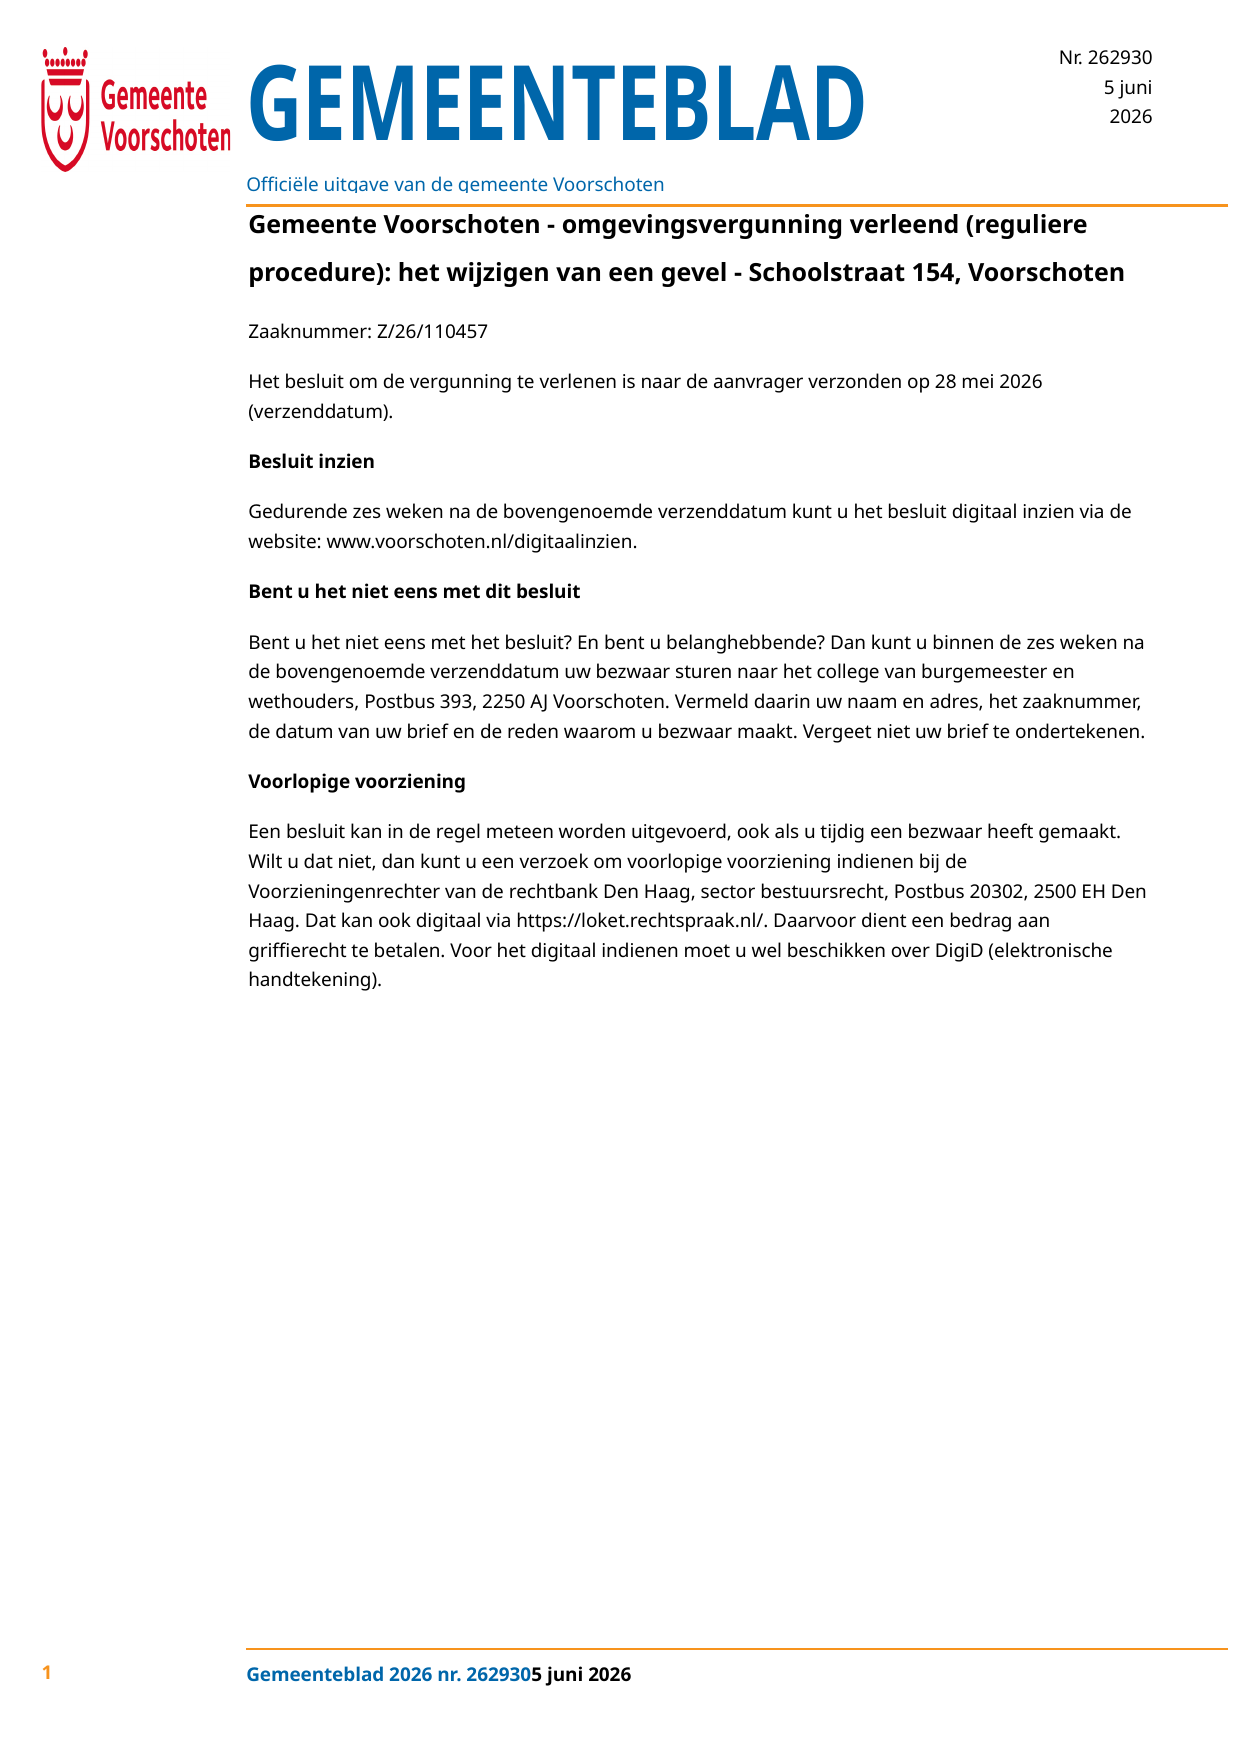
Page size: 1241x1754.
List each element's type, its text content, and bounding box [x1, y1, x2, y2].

text Besluit inzien [248, 448, 1152, 474]
text Zaaknummer: Z/26/110457 [248, 318, 1152, 344]
text Gedurende zes weken na de bovengenoemde verzenddatum kunt u het besluit digitaal inzien via de website: www.voorschoten.nl/digitaalinzien. [248, 499, 1152, 554]
text Voorlopige voorziening [248, 768, 1152, 794]
text Gemeente Voorschoten - omgevingsvergunning verleend (reguliere procedure): het wijzigen van een gevel - Schoolstraat 154, Voorschoten [248, 207, 1152, 288]
picture [41, 47, 231, 172]
text Een besluit kan in de regel meteen worden uitgevoerd, ook als u tijdig een bezwaar heeft gemaakt. Wilt u dat niet, dan kunt u een verzoek om voorlopige voorziening indienen bij de Voorzieningenrechter van de rechtbank Den Haag, sector bestuursrecht, Postbus 20302, 2500 EH Den Haag. Dat kan ook digitaal via https://loket.rechtspraak.nl/. Daarvoor dient een bedrag aan griffierecht te betalen. Voor het digitaal indienen moet u wel beschikken over DigiD (elektronische handtekening). [248, 819, 1152, 992]
text Het besluit om de vergunning te verlenen is naar de aanvrager verzonden op 28 mei 2026 (verzenddatum). [248, 368, 1152, 424]
text Bent u het niet eens met dit besluit [248, 579, 1152, 604]
text Bent u het niet eens met het besluit? En bent u belanghebbende? Dan kunt u binnen de zes weken na de bovengenoemde verzenddatum uw bezwaar sturen naar het college van burgemeester en wethouders, Postbus 393, 2250 AJ Voorschoten. Vermeld daarin uw naam en adres, het zaaknummer, de datum van uw brief en de reden waarom u bezwaar maakt. Vergeet niet uw brief te ondertekenen. [248, 629, 1152, 744]
